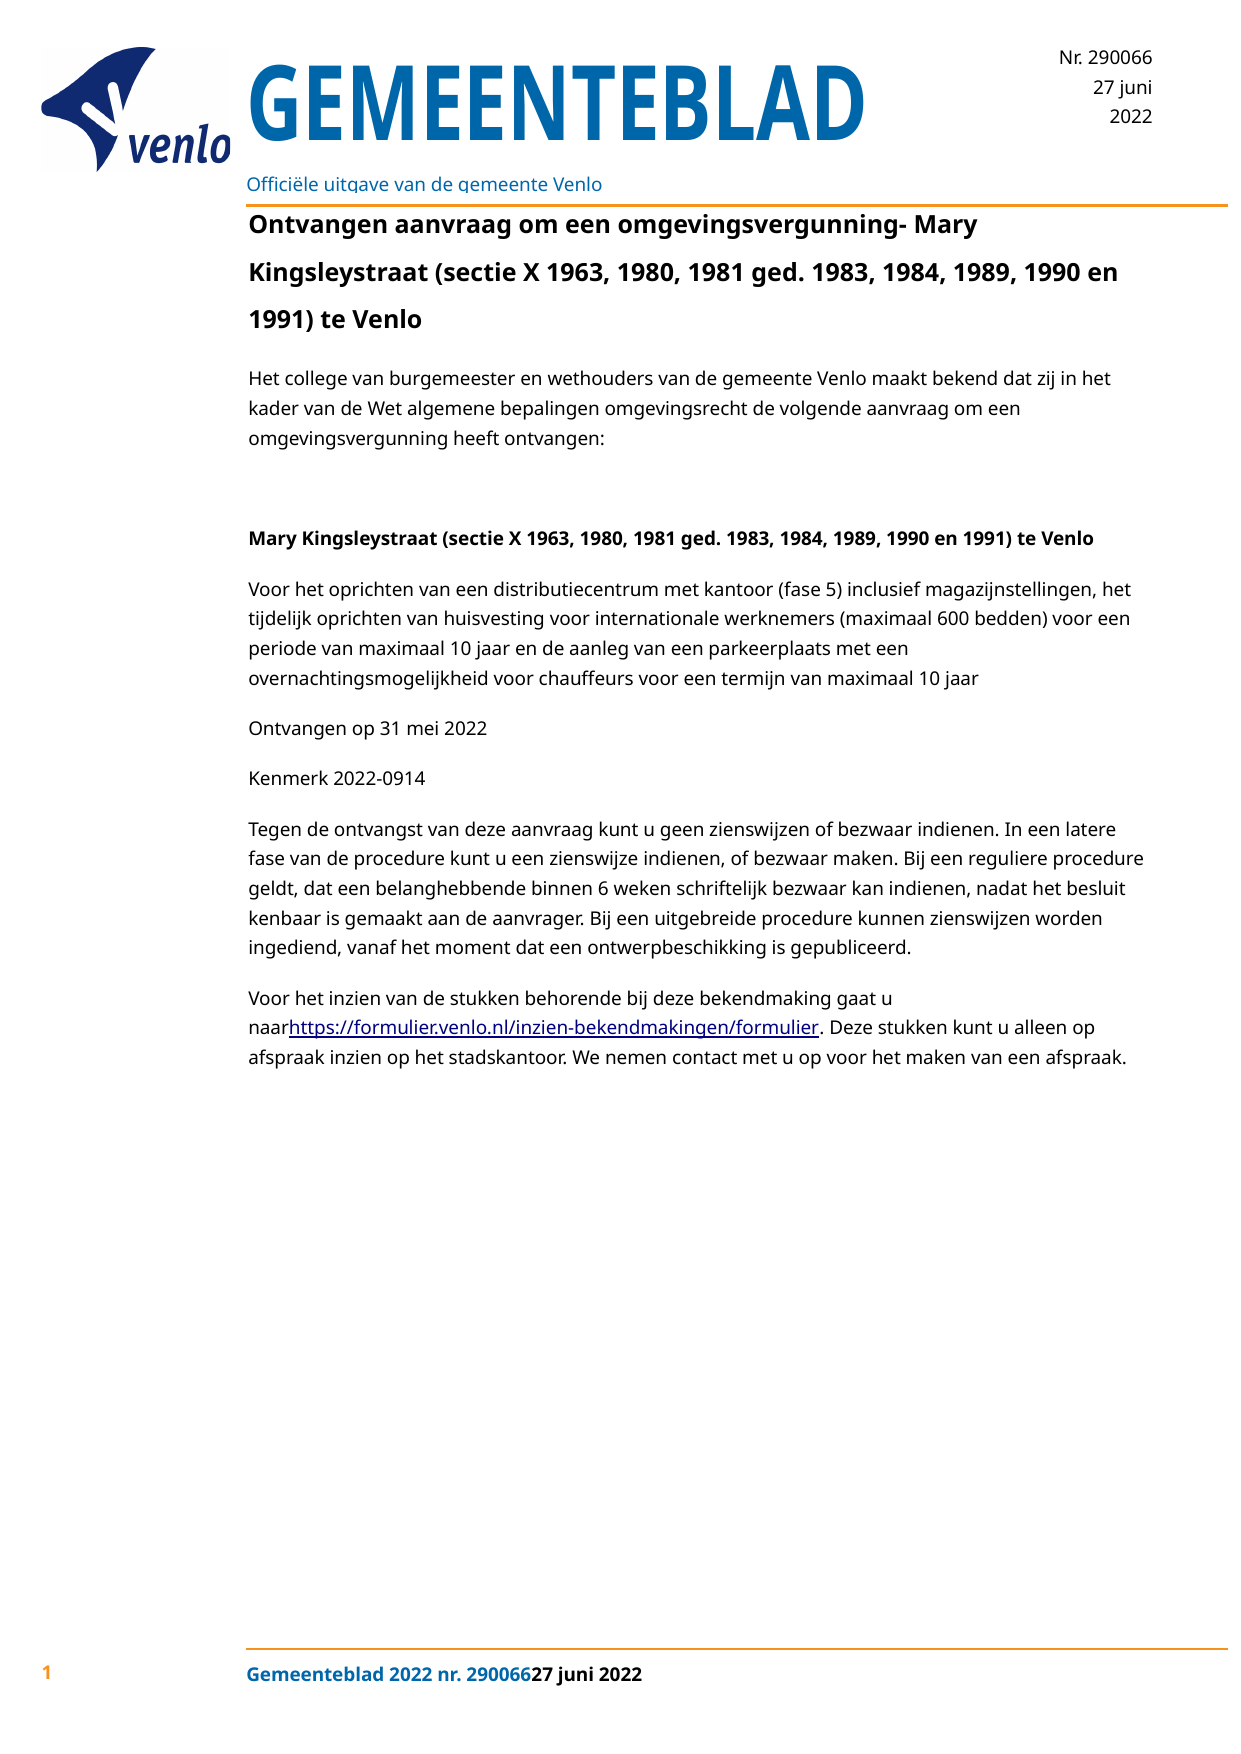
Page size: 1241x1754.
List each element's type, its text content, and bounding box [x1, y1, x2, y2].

text Tegen de ontvangst van deze aanvraag kunt u geen zienswijzen of bezwaar indienen. In een latere fase van de procedure kunt u een zienswijze indienen, of bezwaar maken. Bij een reguliere procedure geldt, dat een belanghebbende binnen 6 weken schriftelijk bezwaar kan indienen, nadat het besluit kenbaar is gemaakt aan de aanvrager. Bij een uitgebreide procedure kunnen zienswijzen worden ingediend, vanaf het moment dat een ontwerpbeschikking is gepubliceerd. [248, 816, 1152, 960]
picture [41, 47, 231, 172]
text Voor het inzien van de stukken behorende bij deze bekendmaking gaat u naarhttps://formulier.venlo.nl/inzien-bekendmakingen/formulier. Deze stukken kunt u alleen op afspraak inzien op het stadskantoor. We nemen contact met u op voor het maken van een afspraak. [248, 985, 1152, 1069]
text Het college van burgemeester en wethouders van de gemeente Venlo maakt bekend dat zij in het kader van de Wet algemene bepalingen omgevingsrecht de volgende aanvraag om een omgevingsvergunning heeft ontvangen: [248, 366, 1152, 450]
text Ontvangen aanvraag om een omgevingsvergunning- Mary Kingsleystraat (sectie X 1963, 1980, 1981 ged. 1983, 1984, 1989, 1990 en 1991) te Venlo [248, 207, 1152, 336]
text Voor het oprichten van een distributiecentrum met kantoor (fase 5) inclusief magazijnstellingen, het tijdelijk oprichten van huisvesting voor internationale werknemers (maximaal 600 bedden) voor een periode van maximaal 10 jaar en de aanleg van een parkeerplaats met een overnachtingsmogelijkheid voor chauffeurs voor een termijn van maximaal 10 jaar [248, 576, 1152, 690]
text Kenmerk 2022-0914 [248, 766, 1152, 791]
text Mary Kingsleystraat (sectie X 1963, 1980, 1981 ged. 1983, 1984, 1989, 1990 en 1991) te Venlo [248, 526, 1152, 551]
text Ontvangen op 31 mei 2022 [248, 715, 1152, 741]
